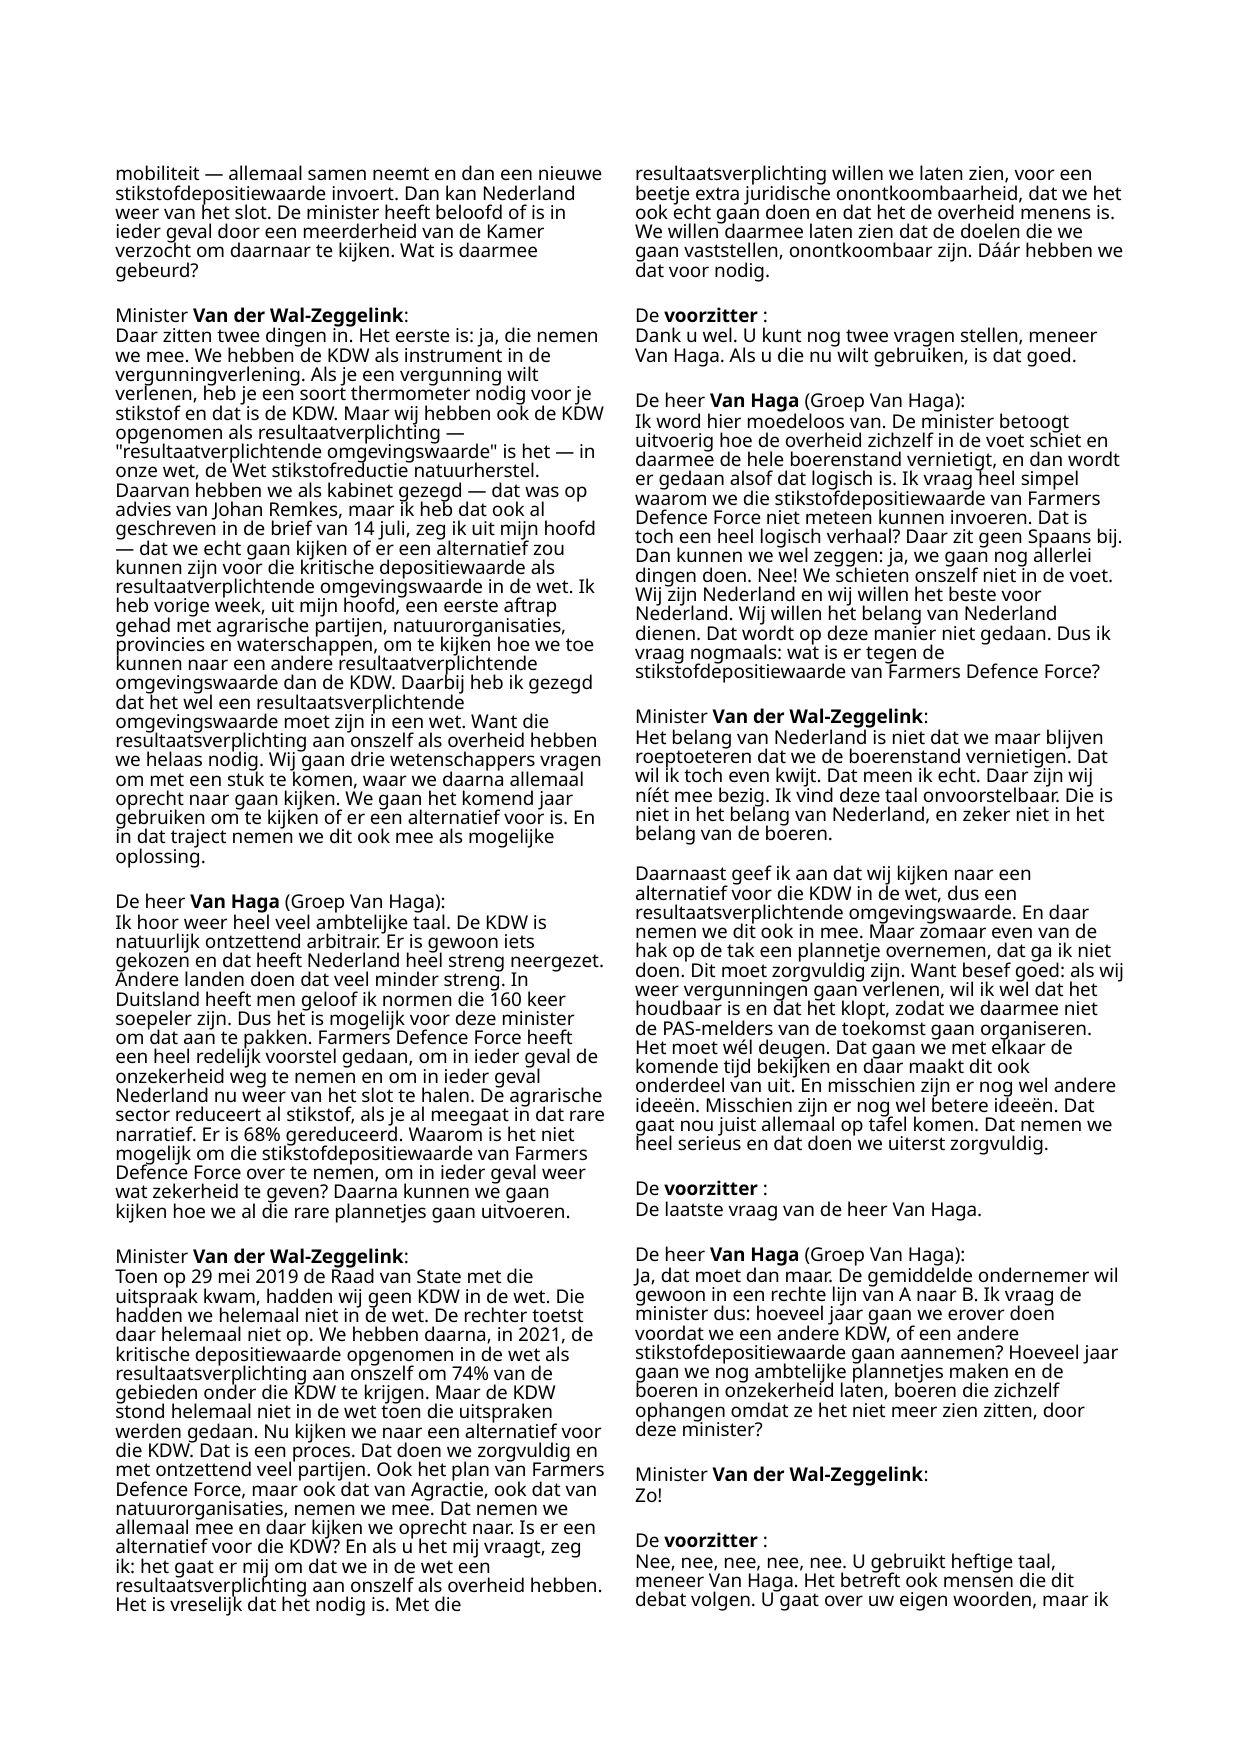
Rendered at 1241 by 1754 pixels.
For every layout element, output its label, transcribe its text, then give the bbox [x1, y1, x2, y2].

text De voorzitter : [635, 1175, 1125, 1201]
text Dank u wel. U kunt nog twee vragen stellen, meneer Van Haga. Als u die nu wilt gebruiken, is dat goed. [635, 327, 1125, 366]
text De heer Van Haga (Groep Van Haga): [635, 1241, 1125, 1267]
text Minister Van der Wal-Zeggelink: [115, 1243, 605, 1268]
text mobiliteit — allemaal samen neemt en dan een nieuwe stikstofdepositiewaarde invoert. Dan kan Nederland weer van het slot. De minister heeft beloofd of is in ieder geval door een meerderheid van de Kamer verzocht om daarnaar te kijken. Wat is daarmee gebeurd? [115, 165, 605, 281]
text Daar zitten twee dingen in. Het eerste is: ja, die nemen we mee. We hebben de KDW als instrument in de vergunningverlening. Als je een vergunning wilt verlenen, heb je een soort thermometer nodig voor je stikstof en dat is de KDW. Maar wij hebben ook de KDW opgenomen als resultaatverplichting — "resultaatverplichtende omgevingswaarde" is het — in onze wet, de Wet stikstofreductie natuurherstel. Daarvan hebben we als kabinet gezegd — dat was op advies van Johan Remkes, maar ik heb dat ook al geschreven in de brief van 14 juli, zeg ik uit mijn hoofd — dat we echt gaan kijken of er een alternatief zou kunnen zijn voor die kritische depositiewaarde als resultaatverplichtende omgevingswaarde in de wet. Ik heb vorige week, uit mijn hoofd, een eerste aftrap gehad met agrarische partijen, natuurorganisaties, provincies en waterschappen, om te kijken hoe we toe kunnen naar een andere resultaatverplichtende omgevingswaarde dan de KDW. Daarbij heb ik gezegd dat het wel een resultaatsverplichtende omgevingswaarde moet zijn in een wet. Want die resultaatsverplichting aan onszelf als overheid hebben we helaas nodig. Wij gaan drie wetenschappers vragen om met een stuk te komen, waar we daarna allemaal oprecht naar gaan kijken. We gaan het komend jaar gebruiken om te kijken of er een alternatief voor is. En in dat traject nemen we dit ook mee als mogelijke oplossing. [115, 327, 605, 867]
text Minister Van der Wal-Zeggelink: [115, 302, 605, 327]
text De heer Van Haga (Groep Van Haga): [115, 888, 605, 914]
text De voorzitter : [635, 1527, 1125, 1553]
text resultaatsverplichting willen we laten zien, voor een beetje extra juridische onontkoombaarheid, dat we het ook echt gaan doen en dat het de overheid menens is. We willen daarmee laten zien dat de doelen die we gaan vaststellen, onontkoombaar zijn. Dáár hebben we dat voor nodig. [635, 165, 1125, 281]
text Ik word hier moedeloos van. De minister betoogt uitvoerig hoe de overheid zichzelf in de voet schiet en daarmee de hele boerenstand vernietigt, en dan wordt er gedaan alsof dat logisch is. Ik vraag heel simpel waarom we die stikstofdepositiewaarde van Farmers Defence Force niet meteen kunnen invoeren. Dat is toch een heel logisch verhaal? Daar zit geen Spaans bij. Dan kunnen we wel zeggen: ja, we gaan nog allerlei dingen doen. Nee! We schieten onszelf niet in de voet. Wij zijn Nederland en wij willen het beste voor Nederland. Wij willen het belang van Nederland dienen. Dat wordt op deze manier niet gedaan. Dus ik vraag nogmaals: wat is er tegen de stikstofdepositiewaarde van Farmers Defence Force? [635, 413, 1125, 682]
text Het belang van Nederland is niet dat we maar blijven roeptoeteren dat we de boerenstand vernietigen. Dat wil ik toch even kwijt. Dat meen ik echt. Daar zijn wij níét mee bezig. Ik vind deze taal onvoorstelbaar. Die is niet in het belang van Nederland, en zeker niet in het belang van de boeren. [635, 729, 1125, 844]
text Daarnaast geef ik aan dat wij kijken naar een alternatief voor die KDW in de wet, dus een resultaatsverplichtende omgevingswaarde. En daar nemen we dit ook in mee. Maar zomaar even van de hak op de tak een plannetje overnemen, dat ga ik niet doen. Dit moet zorgvuldig zijn. Want besef goed: als wij weer vergunningen gaan verlenen, wil ik wel dat het houdbaar is en dat het klopt, zodat we daarmee niet de PAS-melders van de toekomst gaan organiseren. Het moet wél deugen. Dat gaan we met elkaar de komende tijd bekijken en daar maakt dit ook onderdeel van uit. En misschien zijn er nog wel andere ideeën. Misschien zijn er nog wel betere ideeën. Dat gaat nou juist allemaal op tafel komen. Dat nemen we heel serieus en dat doen we uiterst zorgvuldig. [635, 865, 1125, 1154]
text Ik hoor weer heel veel ambtelijke taal. De KDW is natuurlijk ontzettend arbitrair. Er is gewoon iets gekozen en dat heeft Nederland heel streng neergezet. Andere landen doen dat veel minder streng. In Duitsland heeft men geloof ik normen die 160 keer soepeler zijn. Dus het is mogelijk voor deze minister om dat aan te pakken. Farmers Defence Force heeft een heel redelijk voorstel gedaan, om in ieder geval de onzekerheid weg te nemen en om in ieder geval Nederland nu weer van het slot te halen. De agrarische sector reduceert al stikstof, als je al meegaat in dat rare narratief. Er is 68% gereduceerd. Waarom is het niet mogelijk om die stikstofdepositiewaarde van Farmers Defence Force over te nemen, om in ieder geval weer wat zekerheid te geven? Daarna kunnen we gaan kijken hoe we al die rare plannetjes gaan uitvoeren. [115, 914, 605, 1222]
text Toen op 29 mei 2019 de Raad van State met die uitspraak kwam, hadden wij geen KDW in de wet. Die hadden we helemaal niet in de wet. De rechter toetst daar helemaal niet op. We hebben daarna, in 2021, de kritische depositiewaarde opgenomen in de wet als resultaatsverplichting aan onszelf om 74% van de gebieden onder die KDW te krijgen. Maar de KDW stond helemaal niet in de wet toen die uitspraken werden gedaan. Nu kijken we naar een alternatief voor die KDW. Dat is een proces. Dat doen we zorgvuldig en met ontzettend veel partijen. Ook het plan van Farmers Defence Force, maar ook dat van Agractie, ook dat van natuurorganisaties, nemen we mee. Dat nemen we allemaal mee en daar kijken we oprecht naar. Is er een alternatief voor die KDW? En als u het mij vraagt, zeg ik: het gaat er mij om dat we in de wet een resultaatsverplichting aan onszelf als overheid hebben. Het is vreselijk dat het nodig is. Met die [115, 1268, 605, 1615]
text Minister Van der Wal-Zeggelink: [635, 1461, 1125, 1487]
text De laatste vraag van de heer Van Haga. [635, 1201, 1125, 1220]
text De voorzitter : [635, 302, 1125, 327]
text Minister Van der Wal-Zeggelink: [635, 703, 1125, 729]
text De heer Van Haga (Groep Van Haga): [635, 387, 1125, 413]
text Nee, nee, nee, nee, nee. U gebruikt heftige taal, meneer Van Haga. Het betreft ook mensen die dit debat volgen. U gaat over uw eigen woorden, maar ik [635, 1553, 1125, 1610]
text Ja, dat moet dan maar. De gemiddelde ondernemer wil gewoon in een rechte lijn van A naar B. Ik vraag de minister dus: hoeveel jaar gaan we erover doen voordat we een andere KDW, of een andere stikstofdepositiewaarde gaan aannemen? Hoeveel jaar gaan we nog ambtelijke plannetjes maken en de boeren in onzekerheid laten, boeren die zichzelf ophangen omdat ze het niet meer zien zitten, door deze minister? [635, 1267, 1125, 1440]
text Zo! [635, 1487, 1125, 1506]
